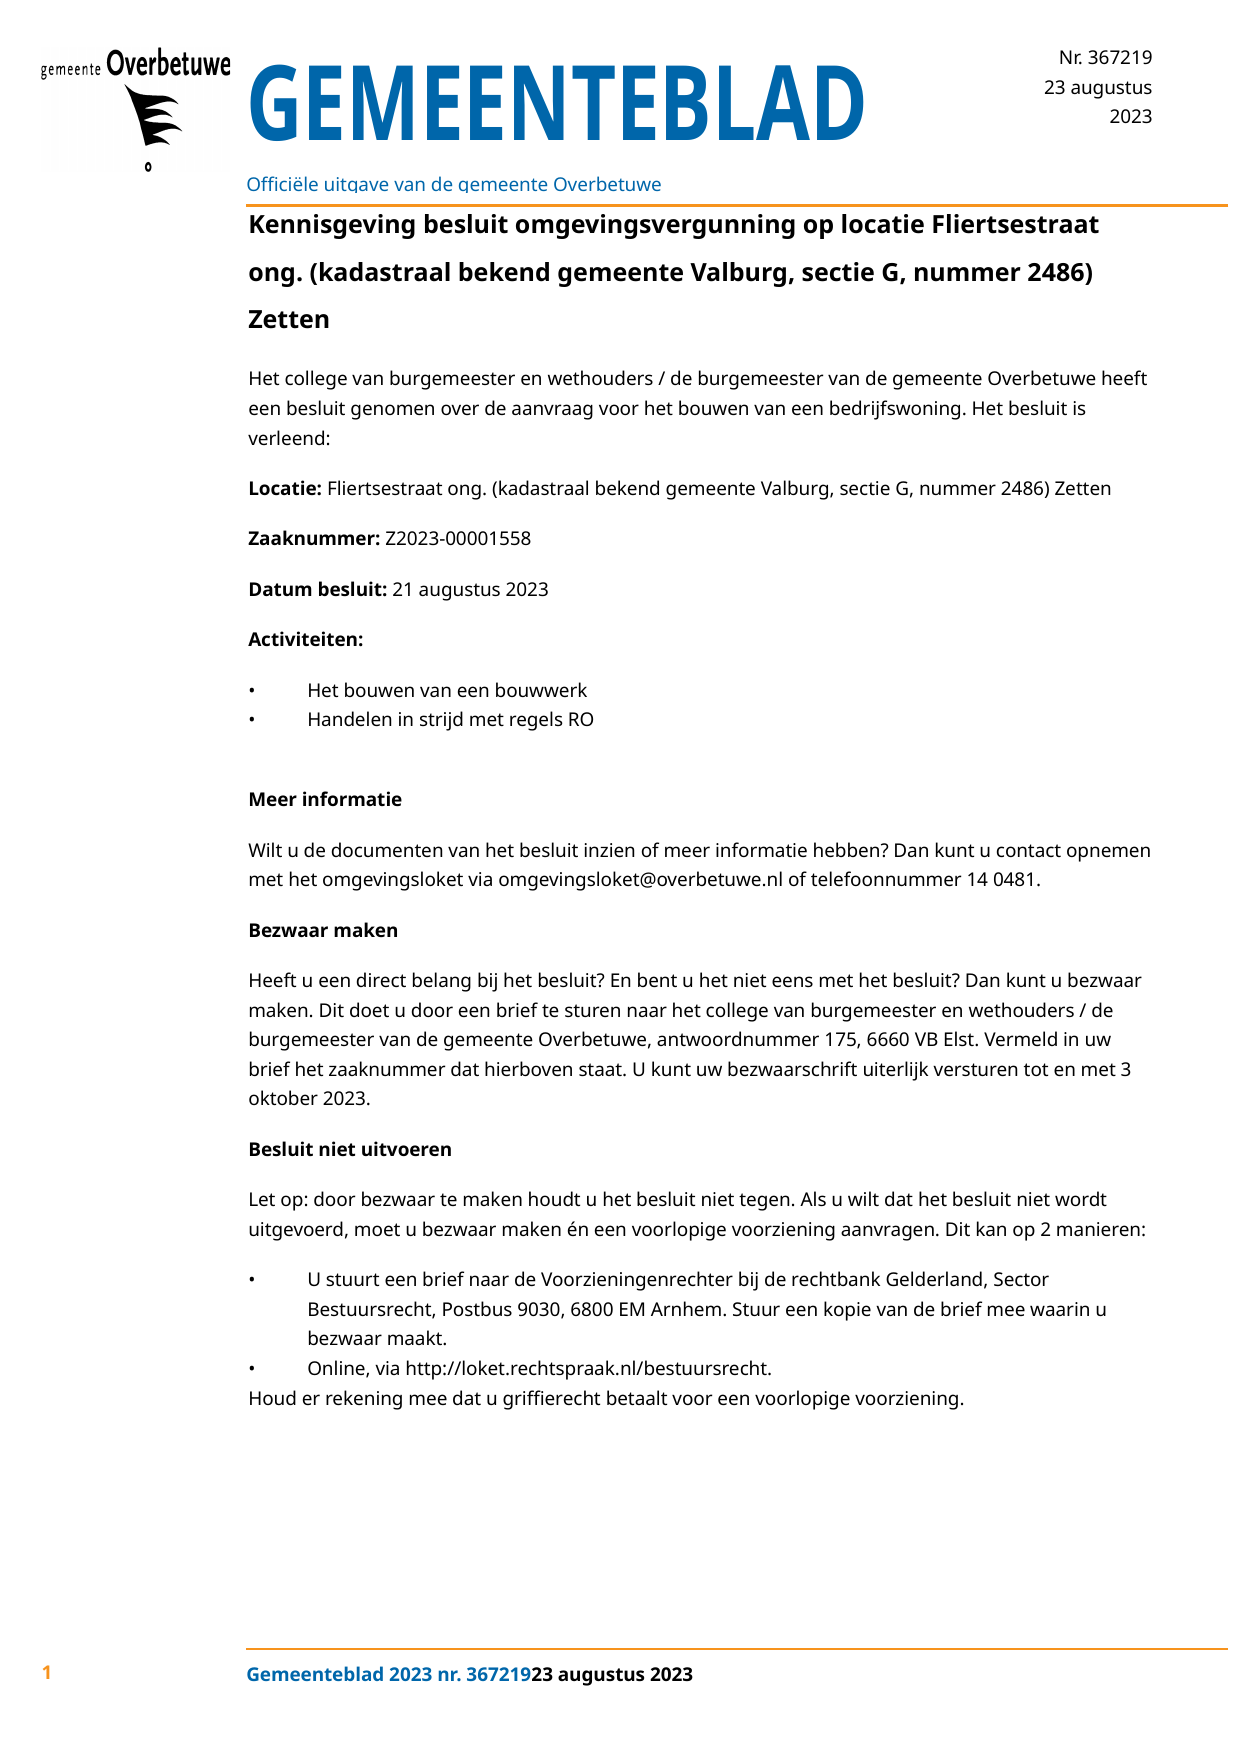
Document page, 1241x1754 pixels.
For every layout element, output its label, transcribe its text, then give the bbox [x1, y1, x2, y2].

list Het bouwen van een bouwwerk [248, 677, 1152, 702]
text Wilt u de documenten van het besluit inzien of meer informatie hebben? Dan kunt u contact opnemen met het omgevingsloket via omgevingsloket@overbetuwe.nl of telefoonnummer 14 0481. [248, 837, 1152, 892]
text Zaaknummer: Z2023-00001558 [248, 526, 1152, 551]
text Meer informatie [248, 786, 1152, 812]
text Heeft u een direct belang bij het besluit? En bent u het niet eens met het besluit? Dan kunt u bezwaar maken. Dit doet u door een brief te sturen naar het college van burgemeester en wethouders / de burgemeester van de gemeente Overbetuwe, antwoordnummer 175, 6660 VB Elst. Vermeld in uw brief het zaaknummer dat hierboven staat. U kunt uw bezwaarschrift uiterlijk versturen tot en met 3 oktober 2023. [248, 967, 1152, 1111]
text Houd er rekening mee dat u griffierecht betaalt voor een voorlopige voorziening. [248, 1385, 1152, 1410]
text Bezwaar maken [248, 917, 1152, 942]
text Locatie: Fliertsestraat ong. (kadastraal bekend gemeente Valburg, sectie G, nummer 2486) Zetten [248, 475, 1152, 501]
list U stuurt een brief naar de Voorzieningenrechter bij de rechtbank Gelderland, Sector Bestuursrecht, Postbus 9030, 6800 EM Arnhem. Stuur een kopie van de brief mee waarin u bezwaar maakt. [248, 1266, 1152, 1351]
list Handelen in strijd met regels RO [248, 706, 1152, 732]
text Besluit niet uitvoeren [248, 1136, 1152, 1162]
text Activiteiten: [248, 626, 1152, 652]
list Online, via http://loket.rechtspraak.nl/bestuursrecht. [248, 1355, 1152, 1381]
picture [41, 47, 231, 172]
text Datum besluit: 21 augustus 2023 [248, 576, 1152, 602]
text Het college van burgemeester en wethouders / de burgemeester van de gemeente Overbetuwe heeft een besluit genomen over de aanvraag voor het bouwen van een bedrijfswoning. Het besluit is verleend: [248, 366, 1152, 450]
text Kennisgeving besluit omgevingsvergunning op locatie Fliertsestraat ong. (kadastraal bekend gemeente Valburg, sectie G, nummer 2486) Zetten [248, 207, 1152, 336]
text Let op: door bezwaar te maken houdt u het besluit niet tegen. Als u wilt dat het besluit niet wordt uitgevoerd, moet u bezwaar maken én een voorlopige voorziening aanvragen. Dit kan op 2 manieren: [248, 1186, 1152, 1242]
